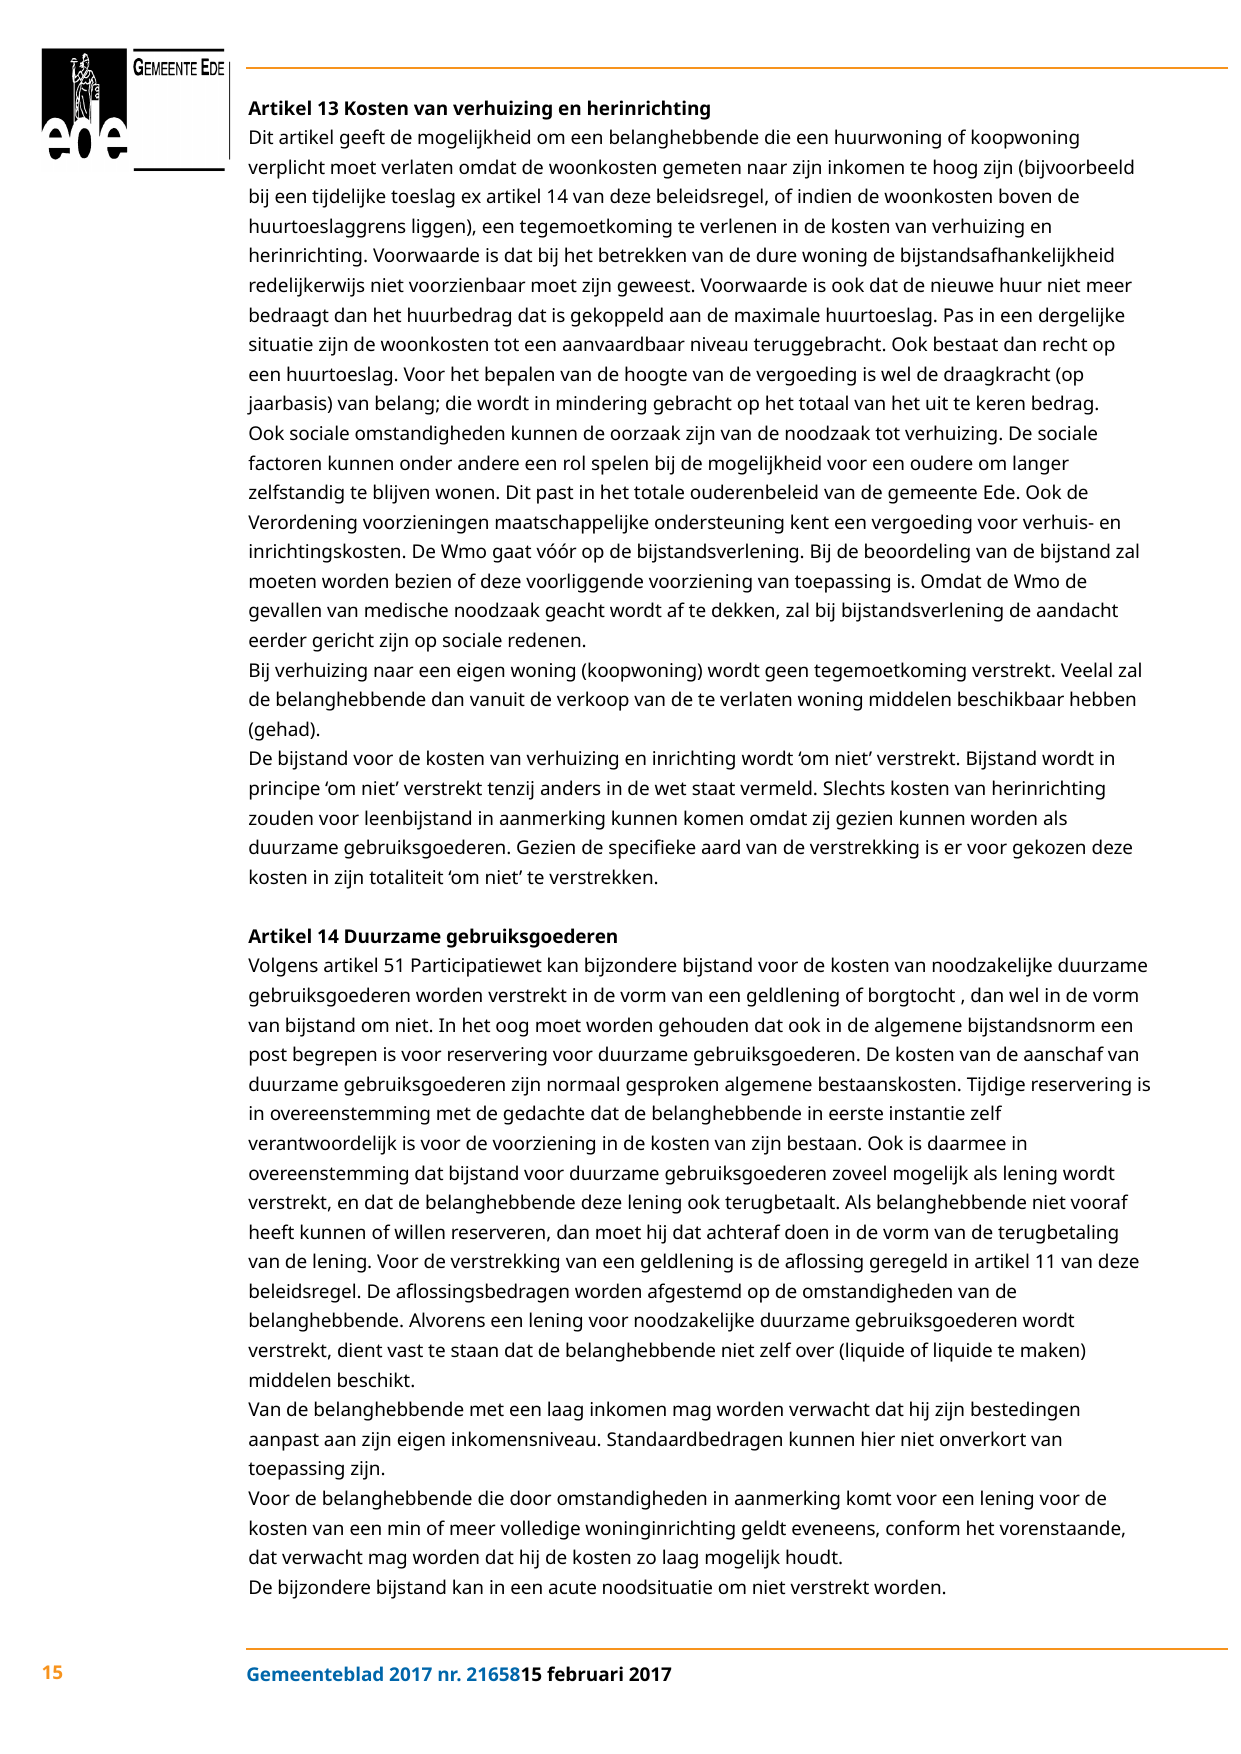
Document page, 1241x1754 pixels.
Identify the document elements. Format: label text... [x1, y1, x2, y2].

text De bijzondere bijstand kan in een acute noodsituatie om niet verstrekt worden. [248, 1574, 1152, 1600]
text Van de belanghebbende met een laag inkomen mag worden verwacht dat hij zijn bestedingen aanpast aan zijn eigen inkomensniveau. Standaardbedragen kunnen hier niet onverkort van toepassing zijn. [248, 1396, 1152, 1481]
text Dit artikel geeft de mogelijkheid om een belanghebbende die een huurwoning of koopwoning verplicht moet verlaten omdat de woonkosten gemeten naar zijn inkomen te hoog zijn (bijvoorbeeld bij een tijdelijke toeslag ex artikel 14 van deze beleidsregel, of indien de woonkosten boven de huurtoeslaggrens liggen), een tegemoetkoming te verlenen in de kosten van verhuizing en herinrichting. Voorwaarde is dat bij het betrekken van de dure woning de bijstandsafhankelijkheid redelijkerwijs niet voorzienbaar moet zijn geweest. Voorwaarde is ook dat de nieuwe huur niet meer bedraagt dan het huurbedrag dat is gekoppeld aan de maximale huurtoeslag. Pas in een dergelijke situatie zijn de woonkosten tot een aanvaardbaar niveau teruggebracht. Ook bestaat dan recht op een huurtoeslag. Voor het bepalen van de hoogte van de vergoeding is wel de draagkracht (op jaarbasis) van belang; die wordt in mindering gebracht op het totaal van het uit te keren bedrag. [248, 124, 1152, 416]
text Ook sociale omstandigheden kunnen de oorzaak zijn van de noodzaak tot verhuizing. De sociale factoren kunnen onder andere een rol spelen bij de mogelijkheid voor een oudere om langer zelfstandig te blijven wonen. Dit past in het totale ouderenbeleid van de gemeente Ede. Ook de Verordening voorzieningen maatschappelijke ondersteuning kent een vergoeding voor verhuis- en inrichtingskosten. De Wmo gaat vóór op de bijstandsverlening. Bij de beoordeling van de bijstand zal moeten worden bezien of deze voorliggende voorziening van toepassing is. Omdat de Wmo de gevallen van medische noodzaak geacht wordt af te dekken, zal bij bijstandsverlening de aandacht eerder gericht zijn op sociale redenen. [248, 420, 1152, 653]
text Artikel 14 Duurzame gebruiksgoederen [248, 923, 1152, 949]
text Artikel 13 Kosten van verhuizing en herinrichting [248, 95, 1152, 121]
text De bijstand voor de kosten van verhuizing en inrichting wordt ‘om niet’ verstrekt. Bijstand wordt in principe ‘om niet’ verstrekt tenzij anders in de wet staat vermeld. Slechts kosten van herinrichting zouden voor leenbijstand in aanmerking kunnen komen omdat zij gezien kunnen worden als duurzame gebruiksgoederen. Gezien de specifieke aard van de verstrekking is er voor gekozen deze kosten in zijn totaliteit ‘om niet’ te verstrekken. [248, 746, 1152, 890]
text Voor de belanghebbende die door omstandigheden in aanmerking komt voor een lening voor de kosten van een min of meer volledige woninginrichting geldt eveneens, conform het vorenstaande, dat verwacht mag worden dat hij de kosten zo laag mogelijk houdt. [248, 1485, 1152, 1570]
picture [41, 47, 231, 172]
text Volgens artikel 51 Participatiewet kan bijzondere bijstand voor de kosten van noodzakelijke duurzame gebruiksgoederen worden verstrekt in de vorm van een geldlening of borgtocht , dan wel in de vorm van bijstand om niet. In het oog moet worden gehouden dat ook in de algemene bijstandsnorm een post begrepen is voor reservering voor duurzame gebruiksgoederen. De kosten van de aanschaf van duurzame gebruiksgoederen zijn normaal gesproken algemene bestaanskosten. Tijdige reservering is in overeenstemming met de gedachte dat de belanghebbende in eerste instantie zelf verantwoordelijk is voor de voorziening in de kosten van zijn bestaan. Ook is daarmee in overeenstemming dat bijstand voor duurzame gebruiksgoederen zoveel mogelijk als lening wordt verstrekt, en dat de belanghebbende deze lening ook terugbetaalt. Als belanghebbende niet vooraf heeft kunnen of willen reserveren, dan moet hij dat achteraf doen in de vorm van de terugbetaling van de lening. Voor de verstrekking van een geldlening is de aflossing geregeld in artikel 11 van deze beleidsregel. De aflossingsbedragen worden afgestemd op de omstandigheden van de belanghebbende. Alvorens een lening voor noodzakelijke duurzame gebruiksgoederen wordt verstrekt, dient vast te staan dat de belanghebbende niet zelf over (liquide of liquide te maken) middelen beschikt. [248, 953, 1152, 1393]
text Bij verhuizing naar een eigen woning (koopwoning) wordt geen tegemoetkoming verstrekt. Veelal zal de belanghebbende dan vanuit de verkoop van de te verlaten woning middelen beschikbaar hebben (gehad). [248, 657, 1152, 742]
